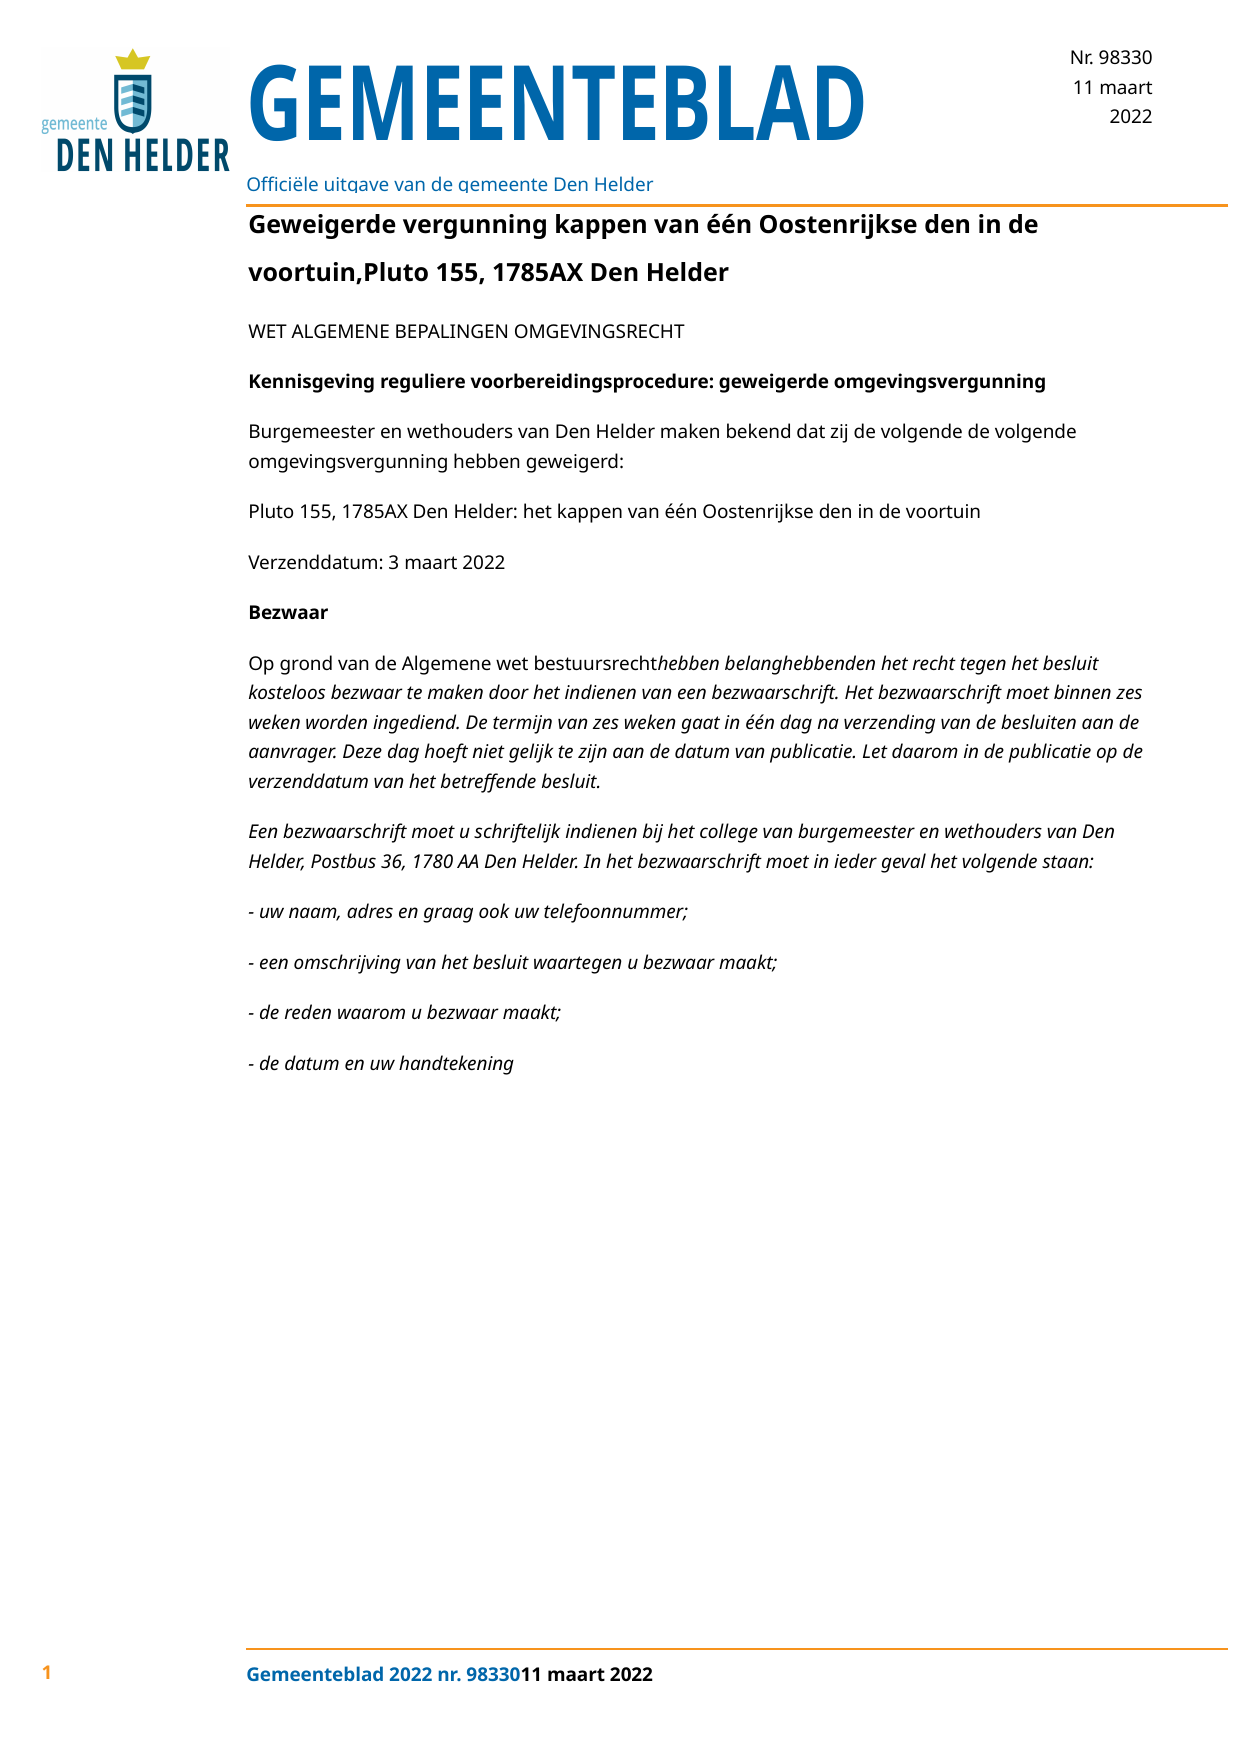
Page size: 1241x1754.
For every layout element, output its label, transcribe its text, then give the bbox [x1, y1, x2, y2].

text WET ALGEMENE BEPALINGEN OMGEVINGSRECHT [248, 318, 1152, 344]
text - de datum en uw handtekening [248, 1050, 1152, 1076]
picture [63, 144, 68, 165]
text - uw naam, adres en graag ook uw telefoonnummer; [248, 899, 1152, 924]
text Geweigerde vergunning kappen van één Oostenrijkse den in de voortuin,Pluto 155, 1785AX Den Helder [248, 207, 1152, 288]
text Bezwaar [248, 599, 1152, 625]
text Kennisgeving reguliere voorbereidingsprocedure: geweigerde omgevingsvergunning [248, 368, 1152, 394]
text Pluto 155, 1785AX Den Helder: het kappen van één Oostenrijkse den in de voortuin [248, 499, 1152, 524]
text - de reden waarom u bezwaar maakt; [248, 999, 1152, 1025]
text Verzenddatum: 3 maart 2022 [248, 549, 1152, 575]
picture [182, 144, 187, 165]
text Burgemeester en wethouders van Den Helder maken bekend dat zij de volgende de volgende omgevingsvergunning hebben geweigerd: [248, 419, 1152, 474]
picture [41, 47, 231, 172]
text Op grond van de Algemene wet bestuursrechthebben belanghebbenden het recht tegen het besluit kosteloos bezwaar te maken door het indienen van een bezwaarschrift. Het bezwaarschrift moet binnen zes weken worden ingediend. De termijn van zes weken gaat in één dag na verzending van de besluiten aan de aanvrager. Deze dag hoeft niet gelijk te zijn aan de datum van publicatie. Let daarom in de publicatie op de verzenddatum van het betreffende besluit. [248, 650, 1152, 794]
picture [100, 154, 106, 172]
picture [220, 160, 224, 172]
text - een omschrijving van het besluit waartegen u bezwaar maakt; [248, 949, 1152, 975]
picture [130, 157, 135, 172]
text Een bezwaarschrift moet u schriftelijk indienen bij het college van burgemeester en wethouders van Den Helder, Postbus 36, 1780 AA Den Helder. In het bezwaarschrift moet in ieder geval het volgende staan: [248, 819, 1152, 874]
